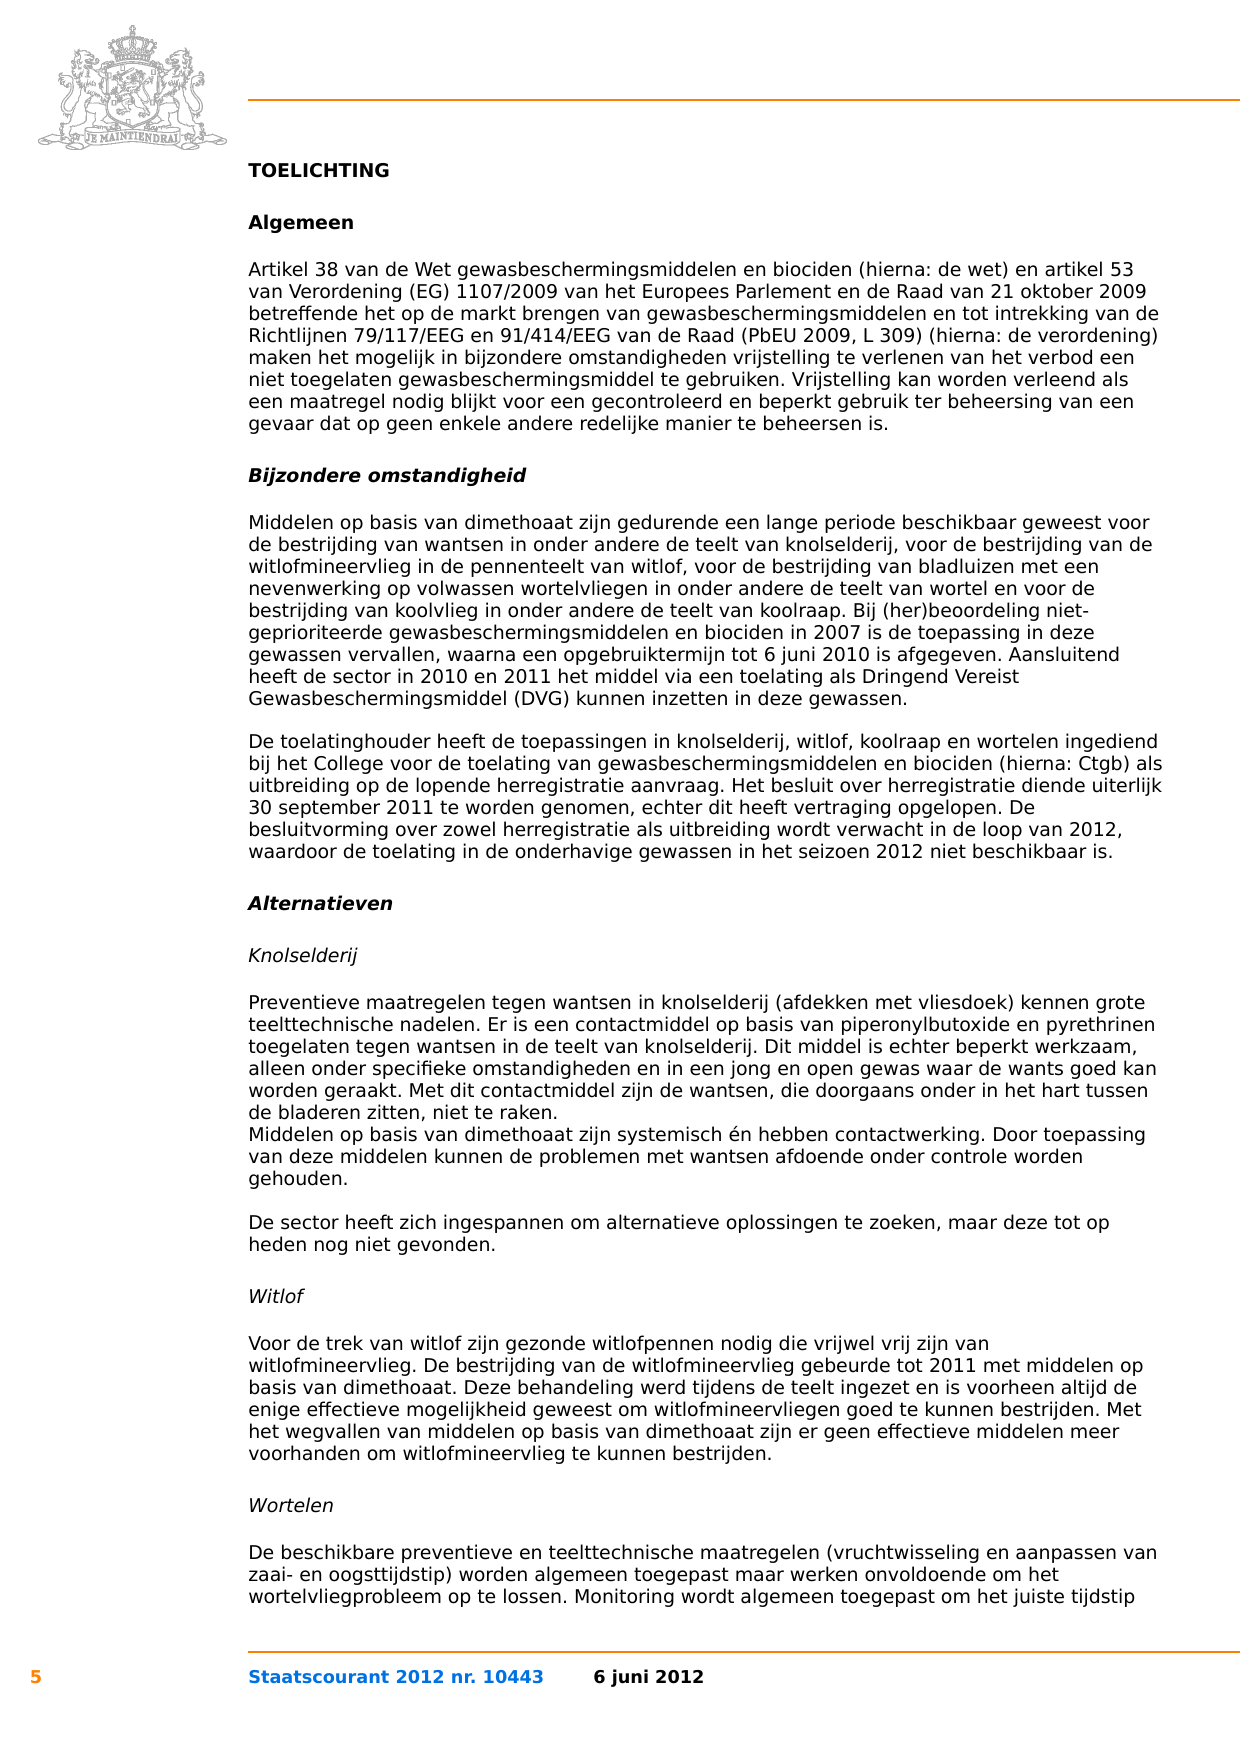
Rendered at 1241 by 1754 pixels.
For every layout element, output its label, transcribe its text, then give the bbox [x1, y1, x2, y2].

text Preventieve maatregelen tegen wantsen in knolselderij (afdekken met vliesdoek) kennen grote teelttechnische nadelen. Er is een contactmiddel op basis van piperonylbutoxide en pyrethrinen toegelaten tegen wantsen in de teelt van knolselderij. Dit middel is echter beperkt werkzaam, alleen onder specifieke omstandigheden en in een jong en open gewas waar de wants goed kan worden geraakt. Met dit contactmiddel zijn de wantsen, die doorgaans onder in het hart tussen de bladeren zitten, niet te raken. [248, 992, 1163, 1124]
text Middelen op basis van dimethoaat zijn systemisch én hebben contactwerking. Door toepassing van deze middelen kunnen de problemen met wantsen afdoende onder controle worden gehouden. [248, 1124, 1163, 1190]
text Artikel 38 van de Wet gewasbeschermingsmiddelen en biociden (hierna: de wet) en artikel 53 van Verordening (EG) 1107/2009 van het Europees Parlement en de Raad van 21 oktober 2009 betreffende het op de markt brengen van gewasbeschermingsmiddelen en tot intrekking van de Richtlijnen 79/117/EEG en 91/414/EEG van de Raad (PbEU 2009, L 309) (hierna: de verordening) maken het mogelijk in bijzondere omstandigheden vrijstelling te verlenen van het verbod een niet toegelaten gewasbeschermingsmiddel te gebruiken. Vrijstelling kan worden verleend als een maatregel nodig blijkt voor een gecontroleerd en beperkt gebruik ter beheersing van een gevaar dat op geen enkele andere redelijke manier te beheersen is. [248, 259, 1163, 435]
subtitle Knolselderij [248, 945, 1163, 967]
subtitle Bijzondere omstandigheid [248, 465, 1163, 487]
text Voor de trek van witlof zijn gezonde witlofpennen nodig die vrijwel vrij zijn van witlofmineervlieg. De bestrijding van de witlofmineervlieg gebeurde tot 2011 met middelen op basis van dimethoaat. Deze behandeling werd tijdens de teelt ingezet en is voorheen altijd de enige effectieve mogelijkheid geweest om witlofmineervliegen goed te kunnen bestrijden. Met het wegvallen van middelen op basis van dimethoaat zijn er geen effectieve middelen meer voorhanden om witlofmineervlieg te kunnen bestrijden. [248, 1333, 1163, 1465]
subtitle Algemeen [248, 212, 1163, 234]
subtitle Alternatieven [248, 893, 1163, 915]
text De beschikbare preventieve en teelttechnische maatregelen (vruchtwisseling en aanpassen van zaai- en oogsttijdstip) worden algemeen toegepast maar werken onvoldoende om het wortelvliegprobleem op te lossen. Monitoring wordt algemeen toegepast om het juiste tijdstip [248, 1542, 1163, 1608]
subtitle TOELICHTING [248, 160, 1163, 182]
subtitle Witlof [248, 1286, 1163, 1308]
picture [38, 25, 227, 150]
text De sector heeft zich ingespannen om alternatieve oplossingen te zoeken, maar deze tot op heden nog niet gevonden. [248, 1212, 1163, 1256]
text Middelen op basis van dimethoaat zijn gedurende een lange periode beschikbaar geweest voor de bestrijding van wantsen in onder andere de teelt van knolselderij, voor de bestrijding van de witlofmineervlieg in de pennenteelt van witlof, voor de bestrijding van bladluizen met een nevenwerking op volwassen wortelvliegen in onder andere de teelt van wortel en voor de bestrijding van koolvlieg in onder andere de teelt van koolraap. Bij (her)beoordeling niet-geprioriteerde gewasbeschermingsmiddelen en biociden in 2007 is de toepassing in deze gewassen vervallen, waarna een opgebruiktermijn tot 6 juni 2010 is afgegeven. Aansluitend heeft de sector in 2010 en 2011 het middel via een toelating als Dringend Vereist Gewasbeschermingsmiddel (DVG) kunnen inzetten in deze gewassen. [248, 512, 1163, 709]
subtitle Wortelen [248, 1495, 1163, 1517]
text De toelatinghouder heeft de toepassingen in knolselderij, witlof, koolraap en wortelen ingediend bij het College voor de toelating van gewasbeschermingsmiddelen en biociden (hierna: Ctgb) als uitbreiding op de lopende herregistratie aanvraag. Het besluit over herregistratie diende uiterlijk 30 september 2011 te worden genomen, echter dit heeft vertraging opgelopen. De besluitvorming over zowel herregistratie als uitbreiding wordt verwacht in de loop van 2012, waardoor de toelating in de onderhavige gewassen in het seizoen 2012 niet beschikbaar is. [248, 731, 1163, 863]
